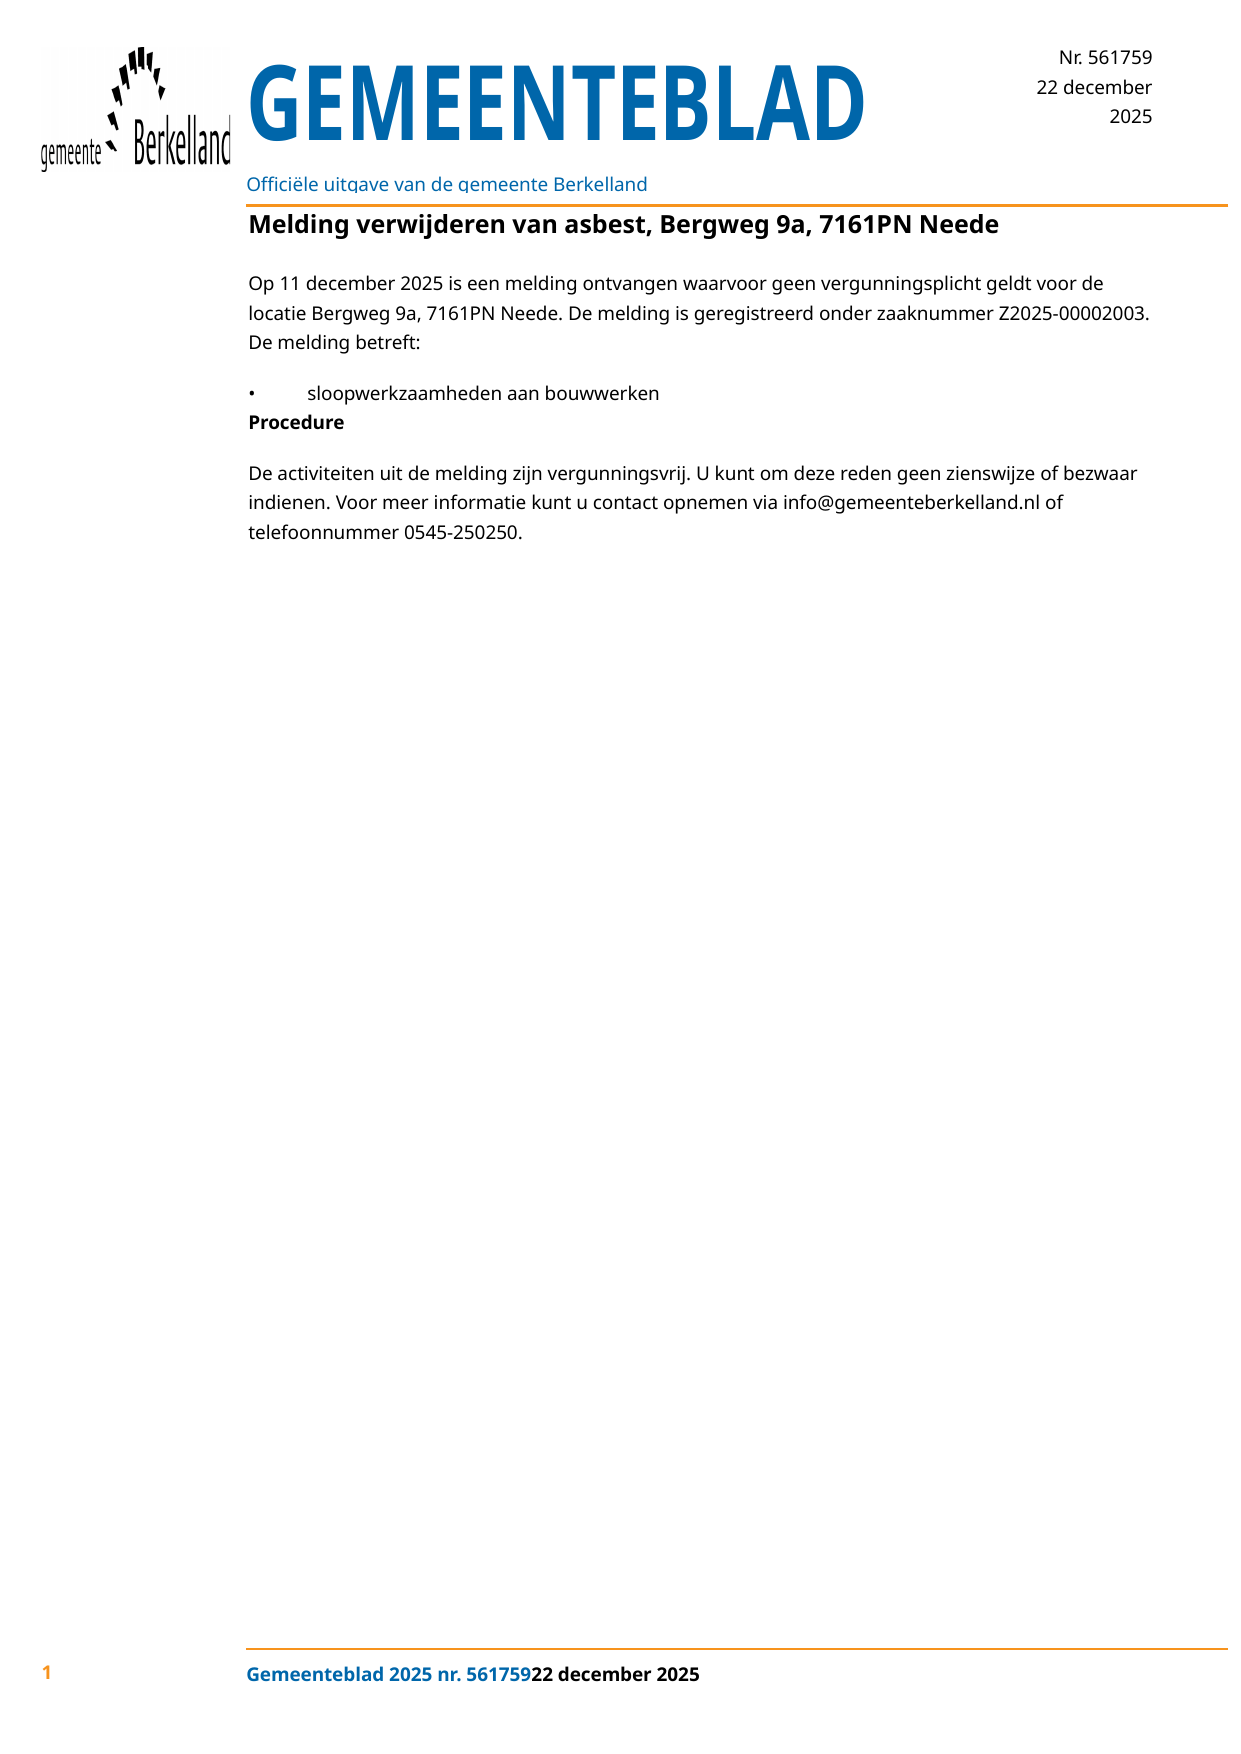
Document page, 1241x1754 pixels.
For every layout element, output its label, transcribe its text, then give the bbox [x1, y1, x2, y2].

picture [41, 47, 231, 172]
text Melding verwijderen van asbest, Bergweg 9a, 7161PN Neede [248, 207, 1152, 241]
list sloopwerkzaamheden aan bouwwerken [248, 380, 1152, 406]
text Procedure [248, 409, 1152, 435]
text Op 11 december 2025 is een melding ontvangen waarvoor geen vergunningsplicht geldt voor de locatie Bergweg 9a, 7161PN Neede. De melding is geregistreerd onder zaaknummer Z2025-00002003. De melding betreft: [248, 270, 1152, 355]
text De activiteiten uit de melding zijn vergunningsvrij. U kunt om deze reden geen zienswijze of bezwaar indienen. Voor meer informatie kunt u contact opnemen via info@gemeenteberkelland.nl of telefoonnummer 0545-250250. [248, 460, 1152, 545]
